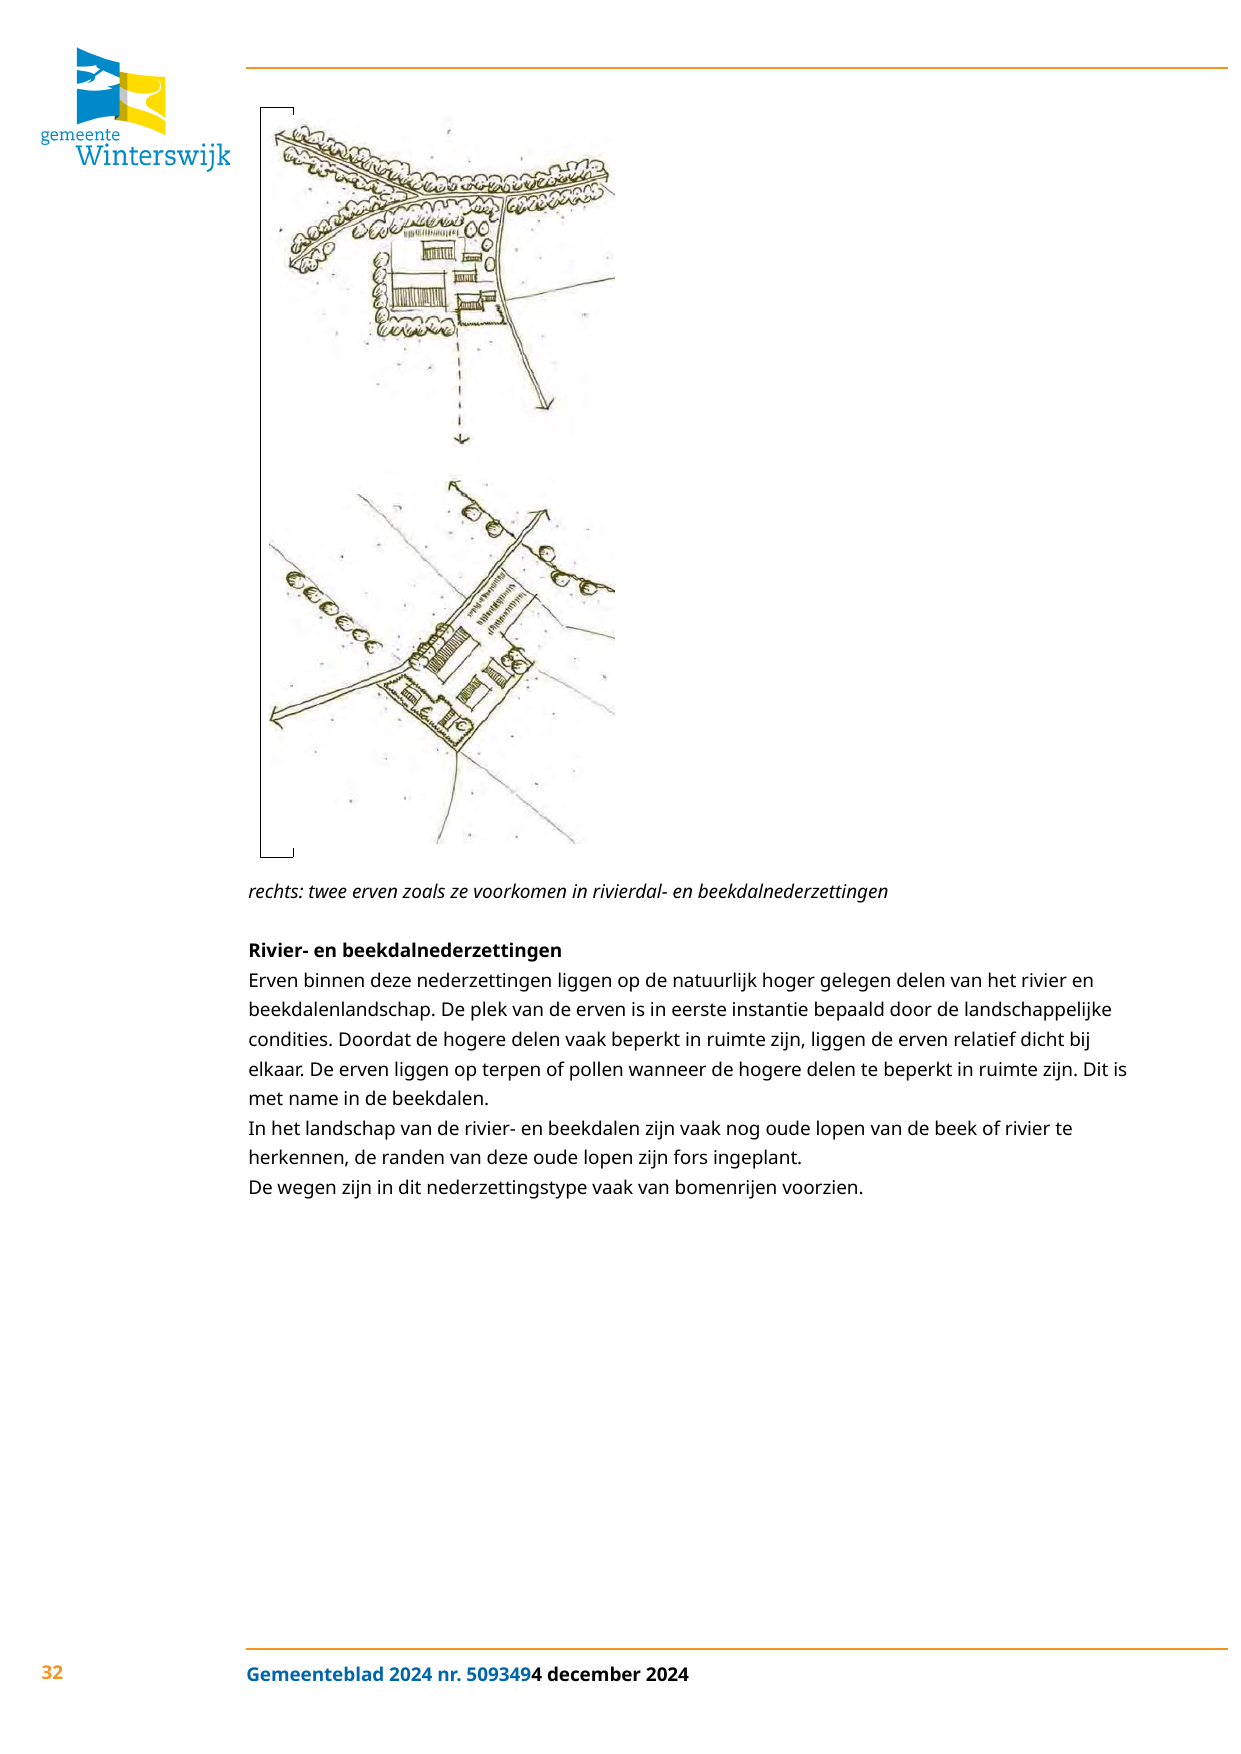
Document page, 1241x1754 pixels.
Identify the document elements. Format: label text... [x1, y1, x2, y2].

picture [41, 47, 231, 172]
text De wegen zijn in dit nederzettingstype vaak van bomenrijen voorzien. [248, 1174, 1152, 1200]
text rechts: twee erven zoals ze voorkomen in rivierdal- en beekdalnederzettingen [248, 878, 1152, 904]
text Erven binnen deze nederzettingen liggen op de natuurlijk hoger gelegen delen van het rivier en beekdalenlandschap. De plek van de erven is in eerste instantie bepaald door de landschappelijke condities. Doordat de hogere delen vaak beperkt in ruimte zijn, liggen de erven relatief dicht bij elkaar. De erven liggen op terpen of pollen wanneer de hogere delen te beperkt in ruimte zijn. Dit is met name in de beekdalen. [248, 967, 1152, 1111]
picture [225, 153, 231, 162]
text Rivier- en beekdalnederzettingen [248, 937, 1152, 963]
picture [268, 115, 624, 848]
text In het landschap van de rivier- en beekdalen zijn vaak nog oude lopen van de beek of rivier te herkennen, de randen van deze oude lopen zijn fors ingeplant. [248, 1115, 1152, 1170]
